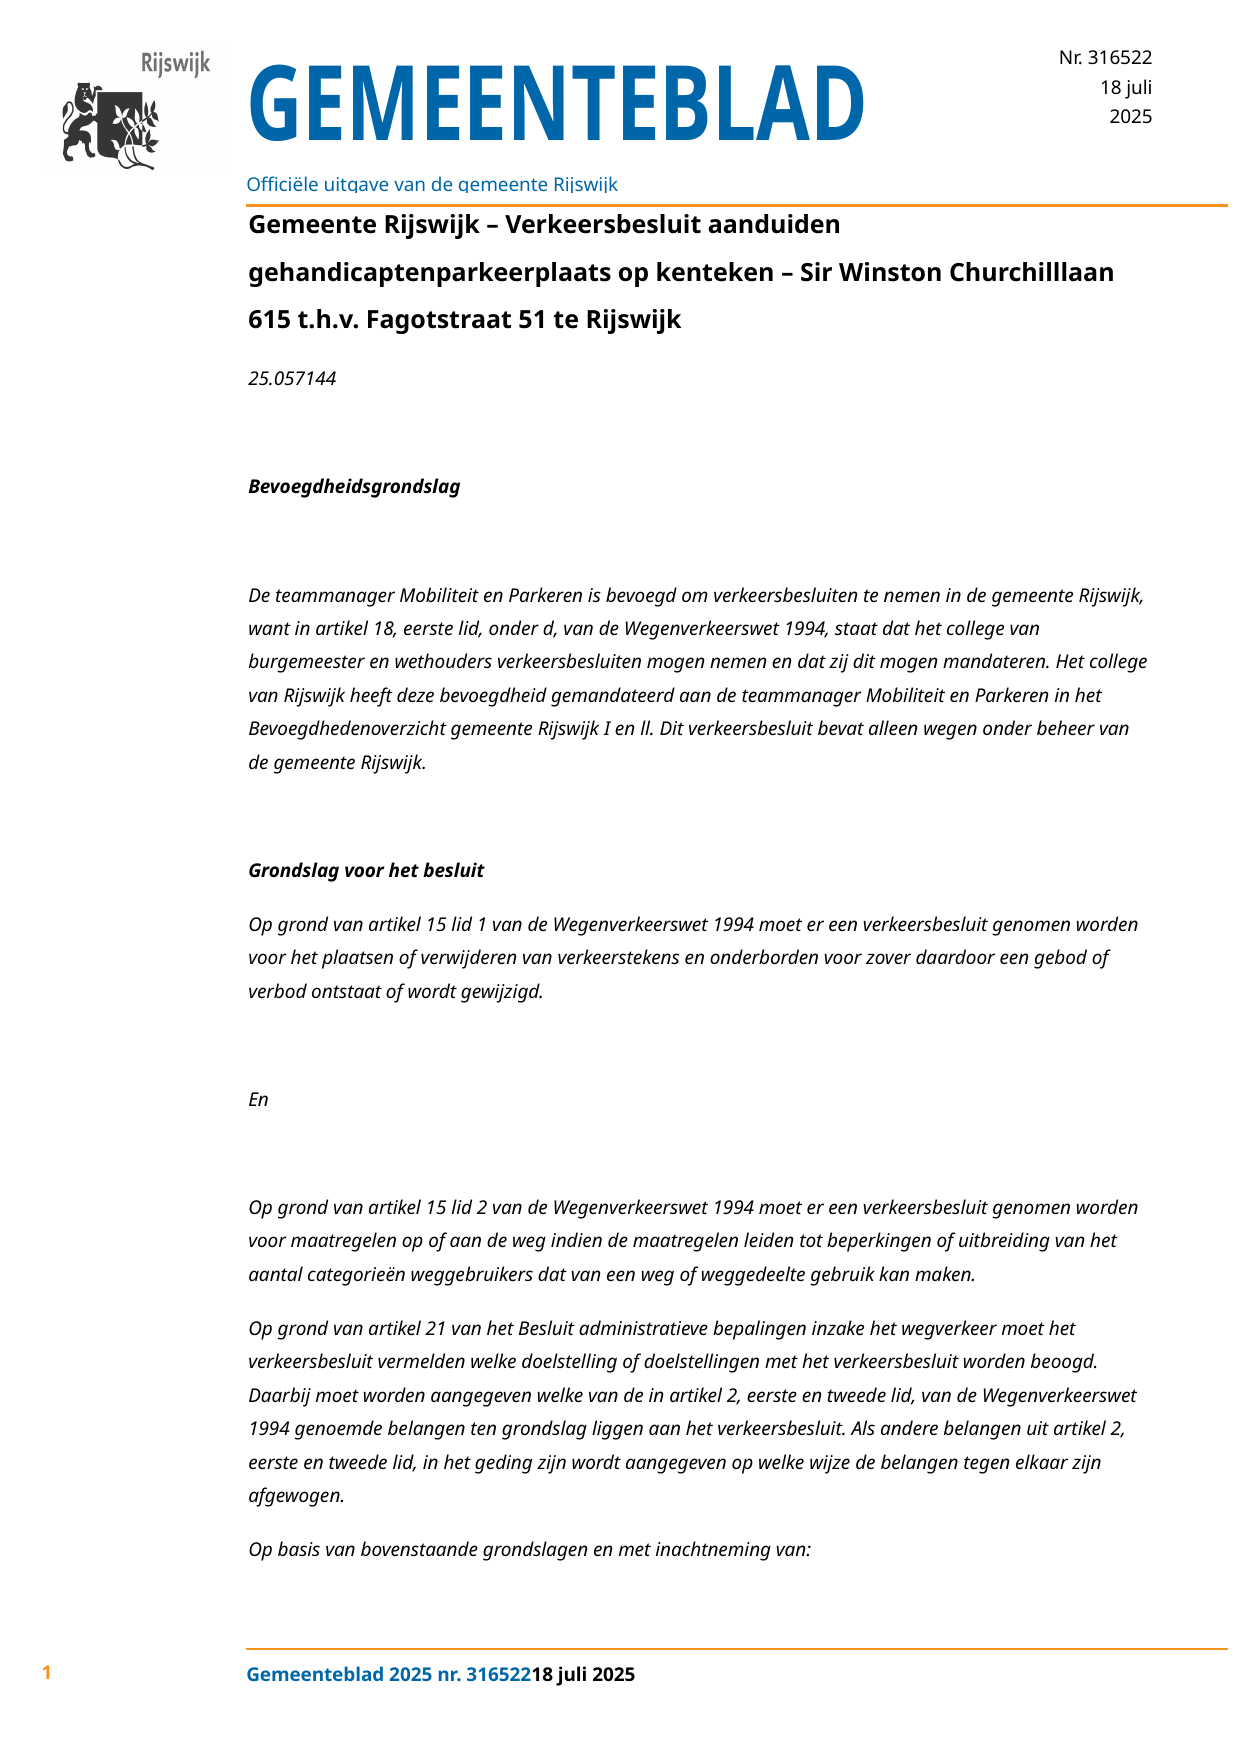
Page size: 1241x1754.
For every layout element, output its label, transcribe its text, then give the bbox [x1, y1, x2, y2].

text Op grond van artikel 21 van het Besluit administratieve bepalingen inzake het wegverkeer moet het verkeersbesluit vermelden welke doelstelling of doelstellingen met het verkeersbesluit worden beoogd. Daarbij moet worden aangegeven welke van de in artikel 2, eerste en tweede lid, van de Wegenverkeerswet 1994 genoemde belangen ten grondslag liggen aan het verkeersbesluit. Als andere belangen uit artikel 2, eerste en tweede lid, in het geding zijn wordt aangegeven op welke wijze de belangen tegen elkaar zijn afgewogen. [248, 1315, 1152, 1508]
text De teammanager Mobiliteit en Parkeren is bevoegd om verkeersbesluiten te nemen in de gemeente Rijswijk, want in artikel 18, eerste lid, onder d, van de Wegenverkeerswet 1994, staat dat het college van burgemeester en wethouders verkeersbesluiten mogen nemen en dat zij dit mogen mandateren. Het college van Rijswijk heeft deze bevoegdheid gemandateerd aan de teammanager Mobiliteit en Parkeren in het Bevoegdhedenoverzicht gemeente Rijswijk I en ll. Dit verkeersbesluit bevat alleen wegen onder beheer van de gemeente Rijswijk. [248, 582, 1152, 775]
text Op basis van bovenstaande grondslagen en met inachtneming van: [248, 1536, 1152, 1562]
text Grondslag voor het besluit [248, 857, 1152, 883]
text 25.057144 [248, 366, 1152, 391]
text En [248, 1086, 1152, 1112]
text Gemeente Rijswijk – Verkeersbesluit aanduiden gehandicaptenparkeerplaats op kenteken – Sir Winston Churchilllaan 615 t.h.v. Fagotstraat 51 te Rijswijk [248, 207, 1152, 336]
text Op grond van artikel 15 lid 2 van de Wegenverkeerswet 1994 moet er een verkeersbesluit genomen worden voor maatregelen op of aan de weg indien de maatregelen leiden tot beperkingen of uitbreiding van het aantal categorieën weggebruikers dat van een weg of weggedeelte gebruik kan maken. [248, 1194, 1152, 1287]
text Op grond van artikel 15 lid 1 van de Wegenverkeerswet 1994 moet er een verkeersbesluit genomen worden voor het plaatsen of verwijderen van verkeerstekens en onderborden voor zover daardoor een gebod of verbod ontstaat of wordt gewijzigd. [248, 911, 1152, 1004]
picture [41, 47, 231, 172]
text Bevoegdheidsgrondslag [248, 474, 1152, 499]
